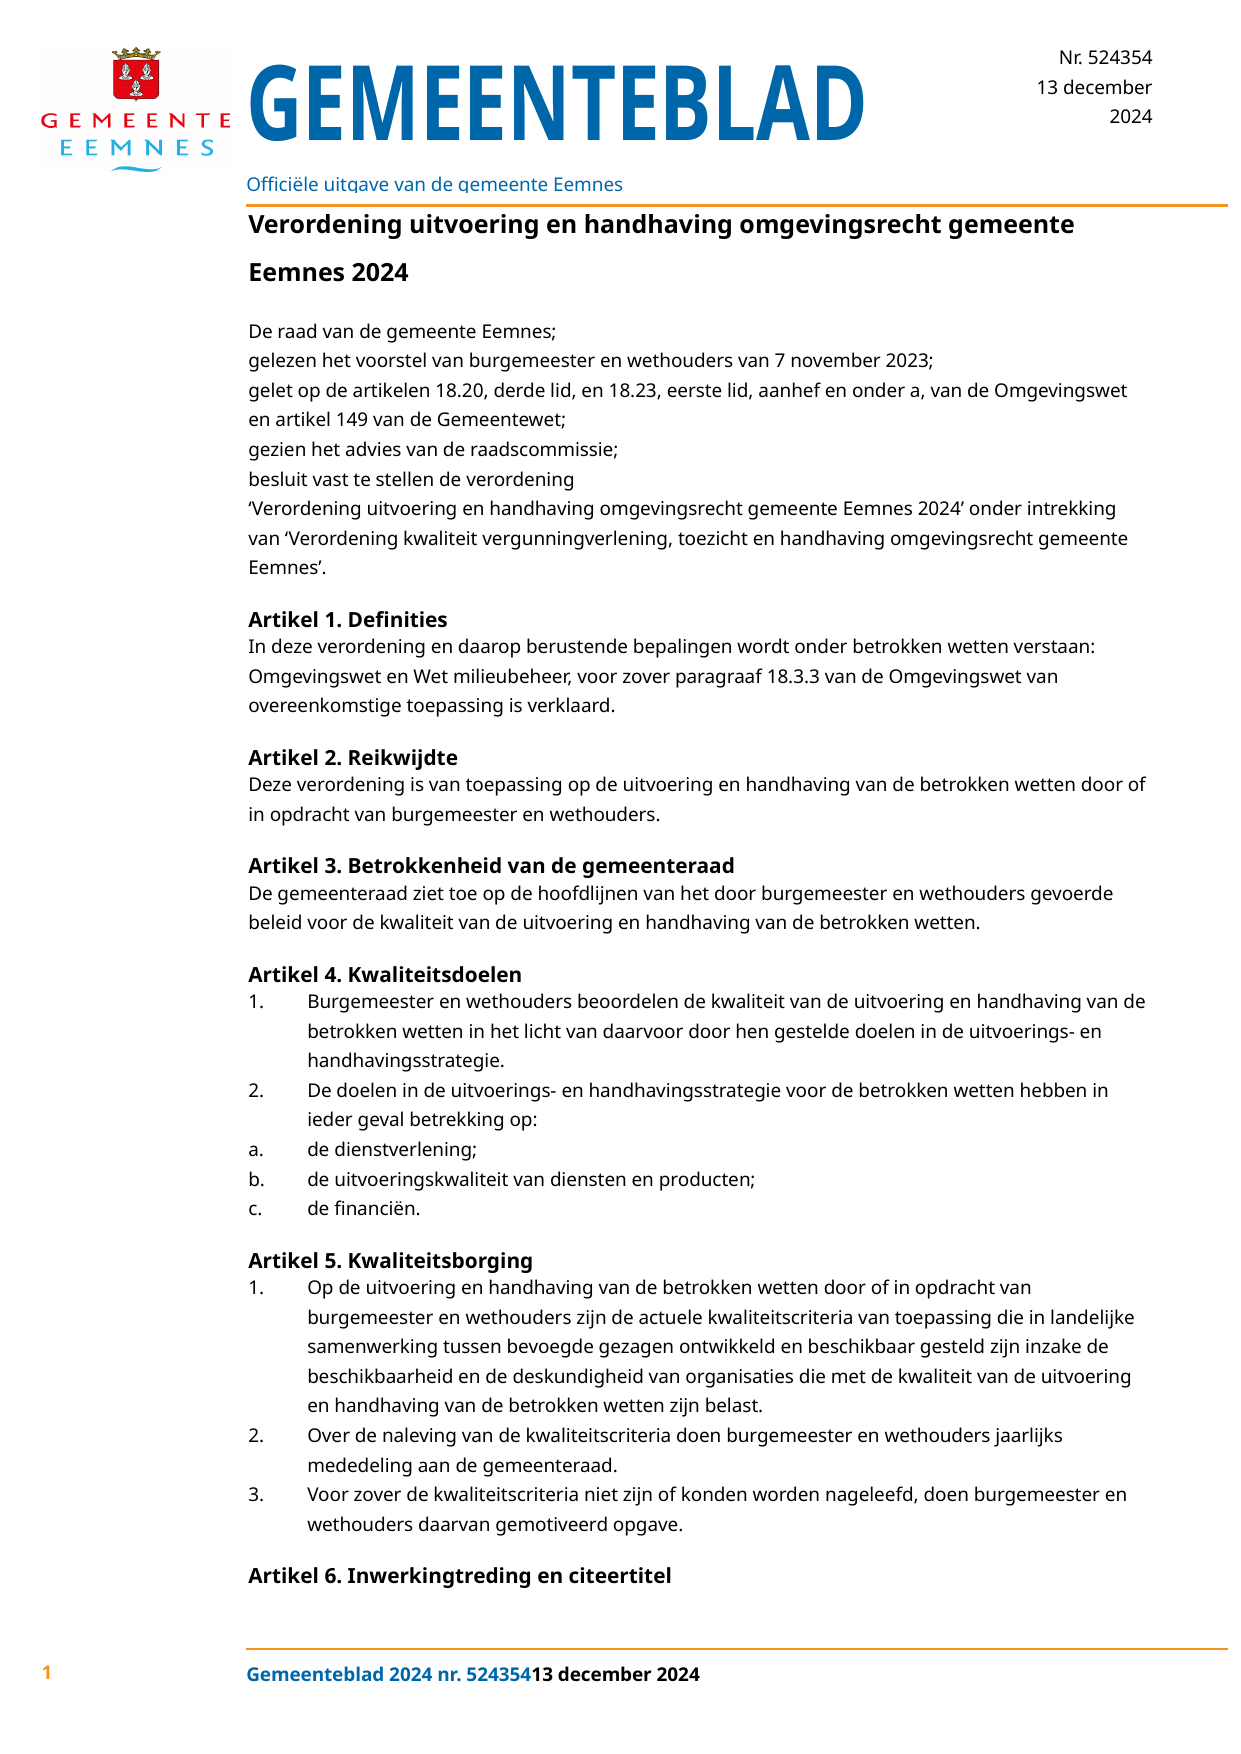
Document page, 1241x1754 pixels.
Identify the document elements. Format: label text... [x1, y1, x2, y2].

list de uitvoeringskwaliteit van diensten en producten; [248, 1166, 1152, 1192]
list Op de uitvoering en handhaving van de betrokken wetten door of in opdracht van burgemeester en wethouders zijn de actuele kwaliteitscriteria van toepassing die in landelijke samenwerking tussen bevoegde gezagen ontwikkeld en beschikbaar gesteld zijn inzake de beschikbaarheid en de deskundigheid van organisaties die met de kwaliteit van de uitvoering en handhaving van de betrokken wetten zijn belast. [248, 1274, 1152, 1418]
list de financiën. [248, 1195, 1152, 1221]
list Voor zover de kwaliteitscriteria niet zijn of konden worden nageleefd, doen burgemeester en wethouders daarvan gemotiveerd opgave. [248, 1481, 1152, 1537]
list Burgemeester en wethouders beoordelen de kwaliteit van de uitvoering en handhaving van de betrokken wetten in het licht van daarvoor door hen gestelde doelen in de uitvoerings- en handhavingsstrategie. [248, 988, 1152, 1073]
list Over de naleving van de kwaliteitscriteria doen burgemeester en wethouders jaarlijks mededeling aan de gemeenteraad. [248, 1422, 1152, 1477]
list De doelen in de uitvoerings- en handhavingsstrategie voor de betrokken wetten hebben in ieder geval betrekking op: [248, 1077, 1152, 1132]
text Artikel 4. Kwaliteitsdoelen [248, 960, 1152, 988]
text Artikel 6. Inwerkingtreding en citeertitel [248, 1561, 1152, 1590]
text gezien het advies van de raadscommissie; [248, 436, 1152, 462]
text Deze verordening is van toepassing op de uitvoering en handhaving van de betrokken wetten door of in opdracht van burgemeester en wethouders. [248, 771, 1152, 827]
text gelet op de artikelen 18.20, derde lid, en 18.23, eerste lid, aanhef en onder a, van de Omgevingswet en artikel 149 van de Gemeentewet; [248, 377, 1152, 432]
text De raad van de gemeente Eemnes; [248, 318, 1152, 344]
text Verordening uitvoering en handhaving omgevingsrecht gemeente Eemnes 2024 [248, 207, 1152, 288]
list de dienstverlening; [248, 1136, 1152, 1162]
text In deze verordening en daarop berustende bepalingen wordt onder betrokken wetten verstaan: Omgevingswet en Wet milieubeheer, voor zover paragraaf 18.3.3 van de Omgevingswet van overeenkomstige toepassing is verklaard. [248, 633, 1152, 718]
text Artikel 5. Kwaliteitsborging [248, 1246, 1152, 1274]
text De gemeenteraad ziet toe op de hoofdlijnen van het door burgemeester en wethouders gevoerde beleid voor de kwaliteit van de uitvoering en handhaving van de betrokken wetten. [248, 880, 1152, 935]
text Artikel 1. Definities [248, 605, 1152, 633]
picture [41, 47, 231, 172]
text Artikel 2. Reikwijdte [248, 743, 1152, 771]
text ‘Verordening uitvoering en handhaving omgevingsrecht gemeente Eemnes 2024’ onder intrekking van ‘Verordening kwaliteit vergunningverlening, toezicht en handhaving omgevingsrecht gemeente Eemnes’. [248, 495, 1152, 580]
text besluit vast te stellen de verordening [248, 466, 1152, 492]
text Artikel 3. Betrokkenheid van de gemeenteraad [248, 851, 1152, 880]
text gelezen het voorstel van burgemeester en wethouders van 7 november 2023; [248, 347, 1152, 373]
